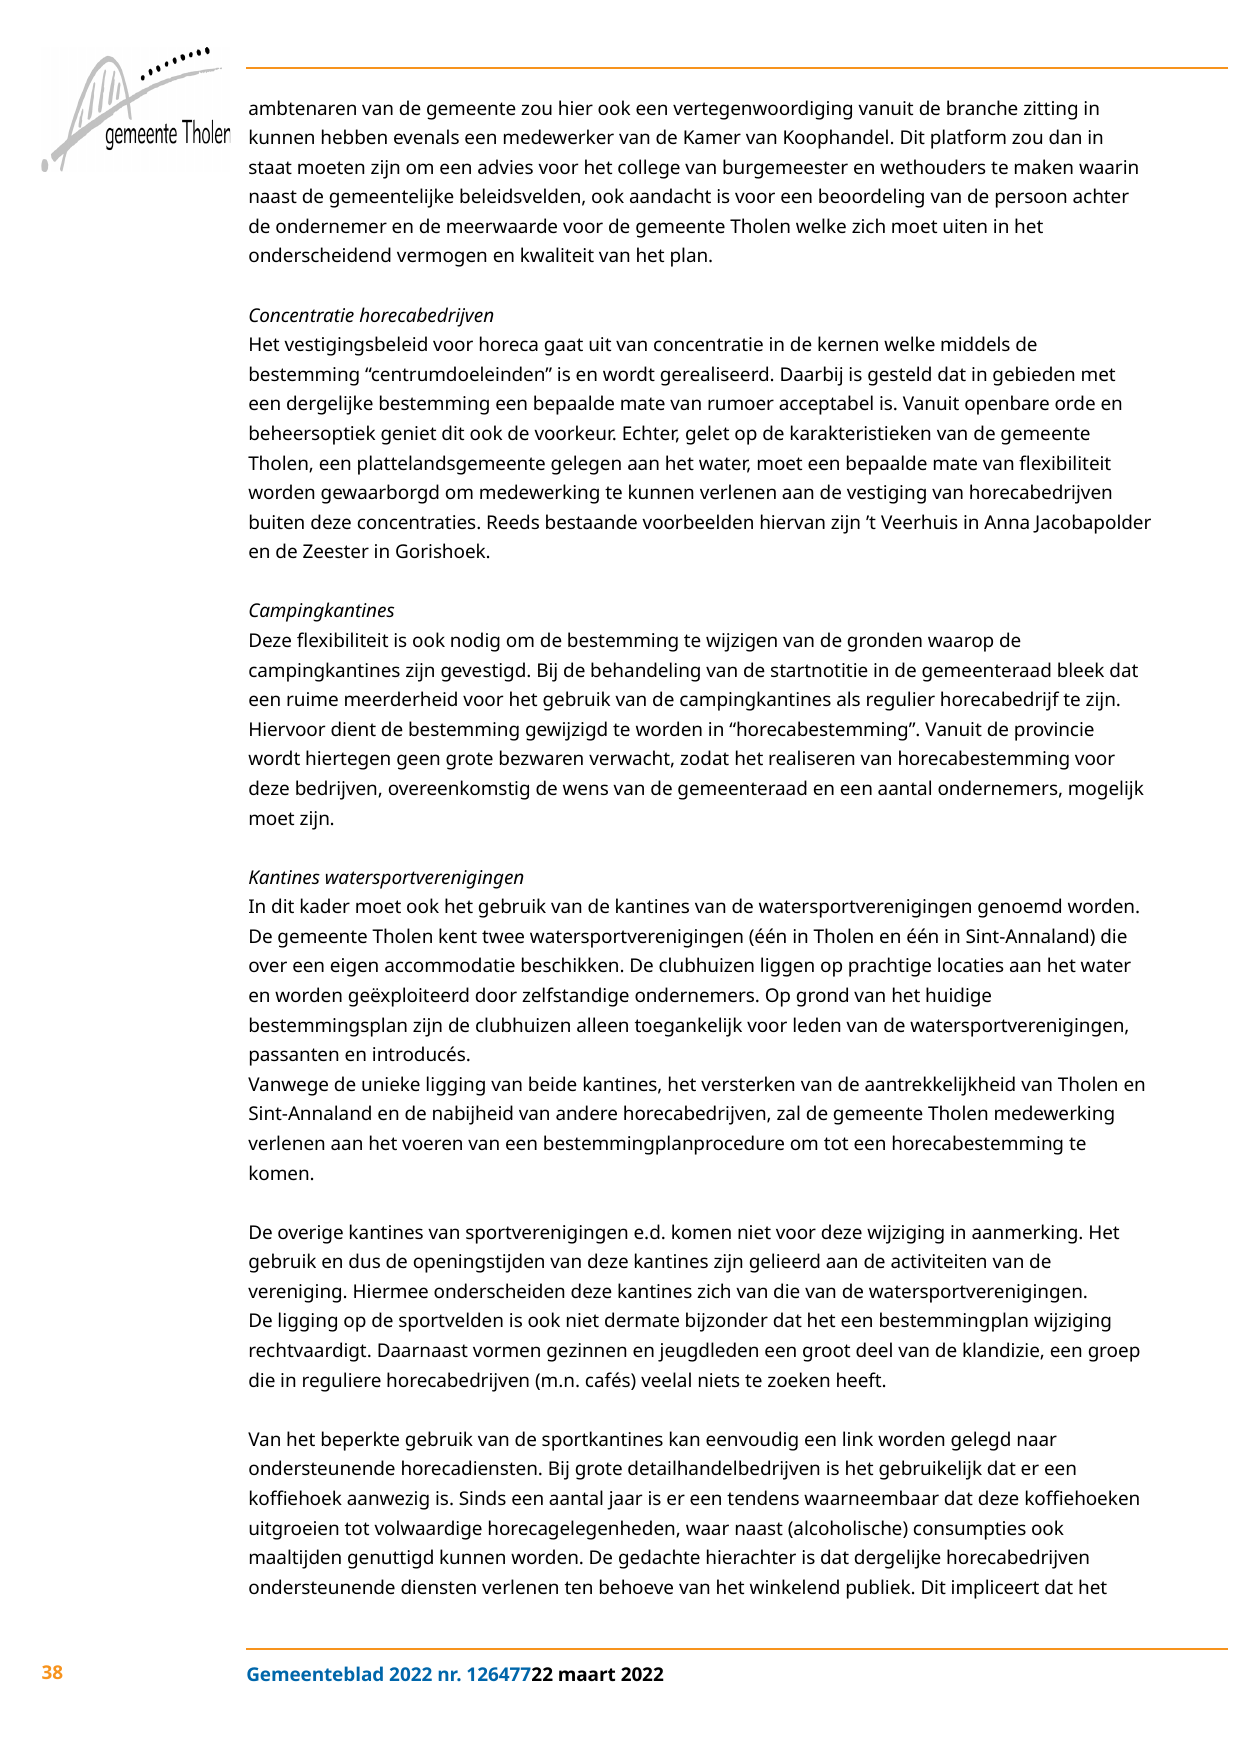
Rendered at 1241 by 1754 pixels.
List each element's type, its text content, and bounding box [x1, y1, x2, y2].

text De ligging op de sportvelden is ook niet dermate bijzonder dat het een bestemmingplan wijziging rechtvaardigt. Daarnaast vormen gezinnen en jeugdleden een groot deel van de klandizie, een groep die in reguliere horecabedrijven (m.n. cafés) veelal niets te zoeken heeft. [248, 1308, 1152, 1393]
text Van het beperkte gebruik van de sportkantines kan eenvoudig een link worden gelegd naar ondersteunende horecadiensten. Bij grote detailhandelbedrijven is het gebruikelijk dat er een koffiehoek aanwezig is. Sinds een aantal jaar is er een tendens waarneembaar dat deze koffiehoeken uitgroeien tot volwaardige horecagelegenheden, waar naast (alcoholische) consumpties ook maaltijden genuttigd kunnen worden. De gedachte hierachter is dat dergelijke horecabedrijven ondersteunende diensten verlenen ten behoeve van het winkelend publiek. Dit impliceert dat het [248, 1426, 1152, 1600]
picture [41, 47, 231, 172]
text Het vestigingsbeleid voor horeca gaat uit van concentratie in de kernen welke middels de bestemming “centrumdoeleinden” is en wordt gerealiseerd. Daarbij is gesteld dat in gebieden met een dergelijke bestemming een bepaalde mate van rumoer acceptabel is. Vanuit openbare orde en beheersoptiek geniet dit ook de voorkeur. Echter, gelet op de karakteristieken van de gemeente Tholen, een plattelandsgemeente gelegen aan het water, moet een bepaalde mate van flexibiliteit worden gewaarborgd om medewerking te kunnen verlenen aan de vestiging van horecabedrijven buiten deze concentraties. Reeds bestaande voorbeelden hiervan zijn ’t Veerhuis in Anna Jacobapolder en de Zeester in Gorishoek. [248, 331, 1152, 564]
text Vanwege de unieke ligging van beide kantines, het versterken van de aantrekkelijkheid van Tholen en Sint-Annaland en de nabijheid van andere horecabedrijven, zal de gemeente Tholen medewerking verlenen aan het voeren van een bestemmingplanprocedure om tot een horecabestemming te komen. [248, 1071, 1152, 1186]
text Deze flexibiliteit is ook nodig om de bestemming te wijzigen van de gronden waarop de campingkantines zijn gevestigd. Bij de behandeling van de startnotitie in de gemeenteraad bleek dat een ruime meerderheid voor het gebruik van de campingkantines als regulier horecabedrijf te zijn. Hiervoor dient de bestemming gewijzigd te worden in “horecabestemming”. Vanuit de provincie wordt hiertegen geen grote bezwaren verwacht, zodat het realiseren van horecabestemming voor deze bedrijven, overeenkomstig de wens van de gemeenteraad en een aantal ondernemers, mogelijk moet zijn. [248, 627, 1152, 831]
text In dit kader moet ook het gebruik van de kantines van de watersportverenigingen genoemd worden. De gemeente Tholen kent twee watersportverenigingen (één in Tholen en één in Sint-Annaland) die over een eigen accommodatie beschikken. De clubhuizen liggen op prachtige locaties aan het water en worden geëxploiteerd door zelfstandige ondernemers. Op grond van het huidige bestemmingsplan zijn de clubhuizen alleen toegankelijk voor leden van de watersportverenigingen, passanten en introducés. [248, 893, 1152, 1067]
text Concentratie horecabedrijven [248, 302, 1152, 328]
text Kantines watersportverenigingen [248, 864, 1152, 890]
text ambtenaren van de gemeente zou hier ook een vertegenwoordiging vanuit de branche zitting in kunnen hebben evenals een medewerker van de Kamer van Koophandel. Dit platform zou dan in staat moeten zijn om een advies voor het college van burgemeester en wethouders te maken waarin naast de gemeentelijke beleidsvelden, ook aandacht is voor een beoordeling van de persoon achter de ondernemer en de meerwaarde voor de gemeente Tholen welke zich moet uiten in het onderscheidend vermogen en kwaliteit van het plan. [248, 95, 1152, 268]
text De overige kantines van sportverenigingen e.d. komen niet voor deze wijziging in aanmerking. Het gebruik en dus de openingstijden van deze kantines zijn gelieerd aan de activiteiten van de vereniging. Hiermee onderscheiden deze kantines zich van die van de watersportverenigingen. [248, 1219, 1152, 1304]
text Campingkantines [248, 598, 1152, 623]
